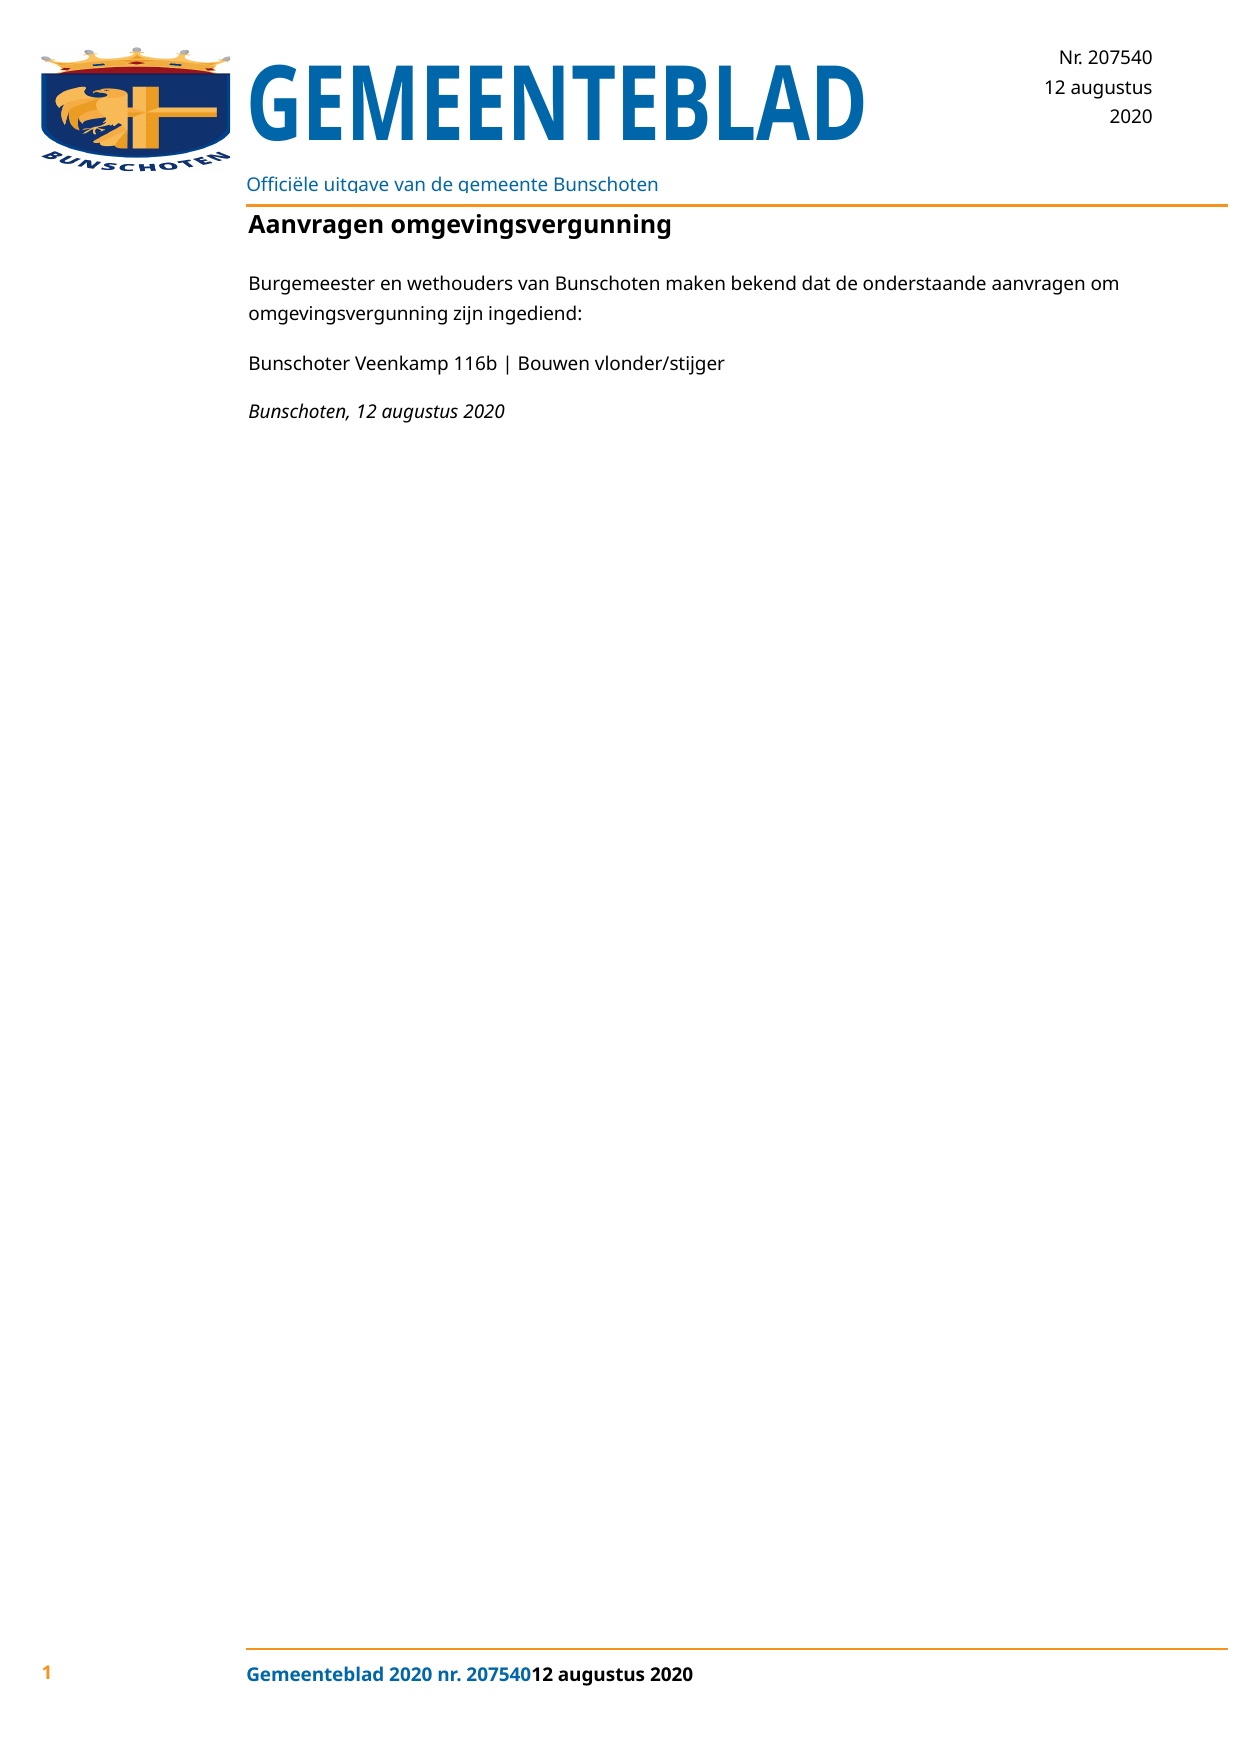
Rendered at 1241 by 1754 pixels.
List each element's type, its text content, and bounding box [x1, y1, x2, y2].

text Bunschoter Veenkamp 116b | Bouwen vlonder/stijger [248, 350, 1152, 376]
picture [41, 47, 231, 172]
text Burgemeester en wethouders van Bunschoten maken bekend dat de onderstaande aanvragen om omgevingsvergunning zijn ingediend: [248, 270, 1152, 326]
text Bunschoten, 12 augustus 2020 [248, 398, 1152, 424]
text Aanvragen omgevingsvergunning [248, 207, 1152, 241]
